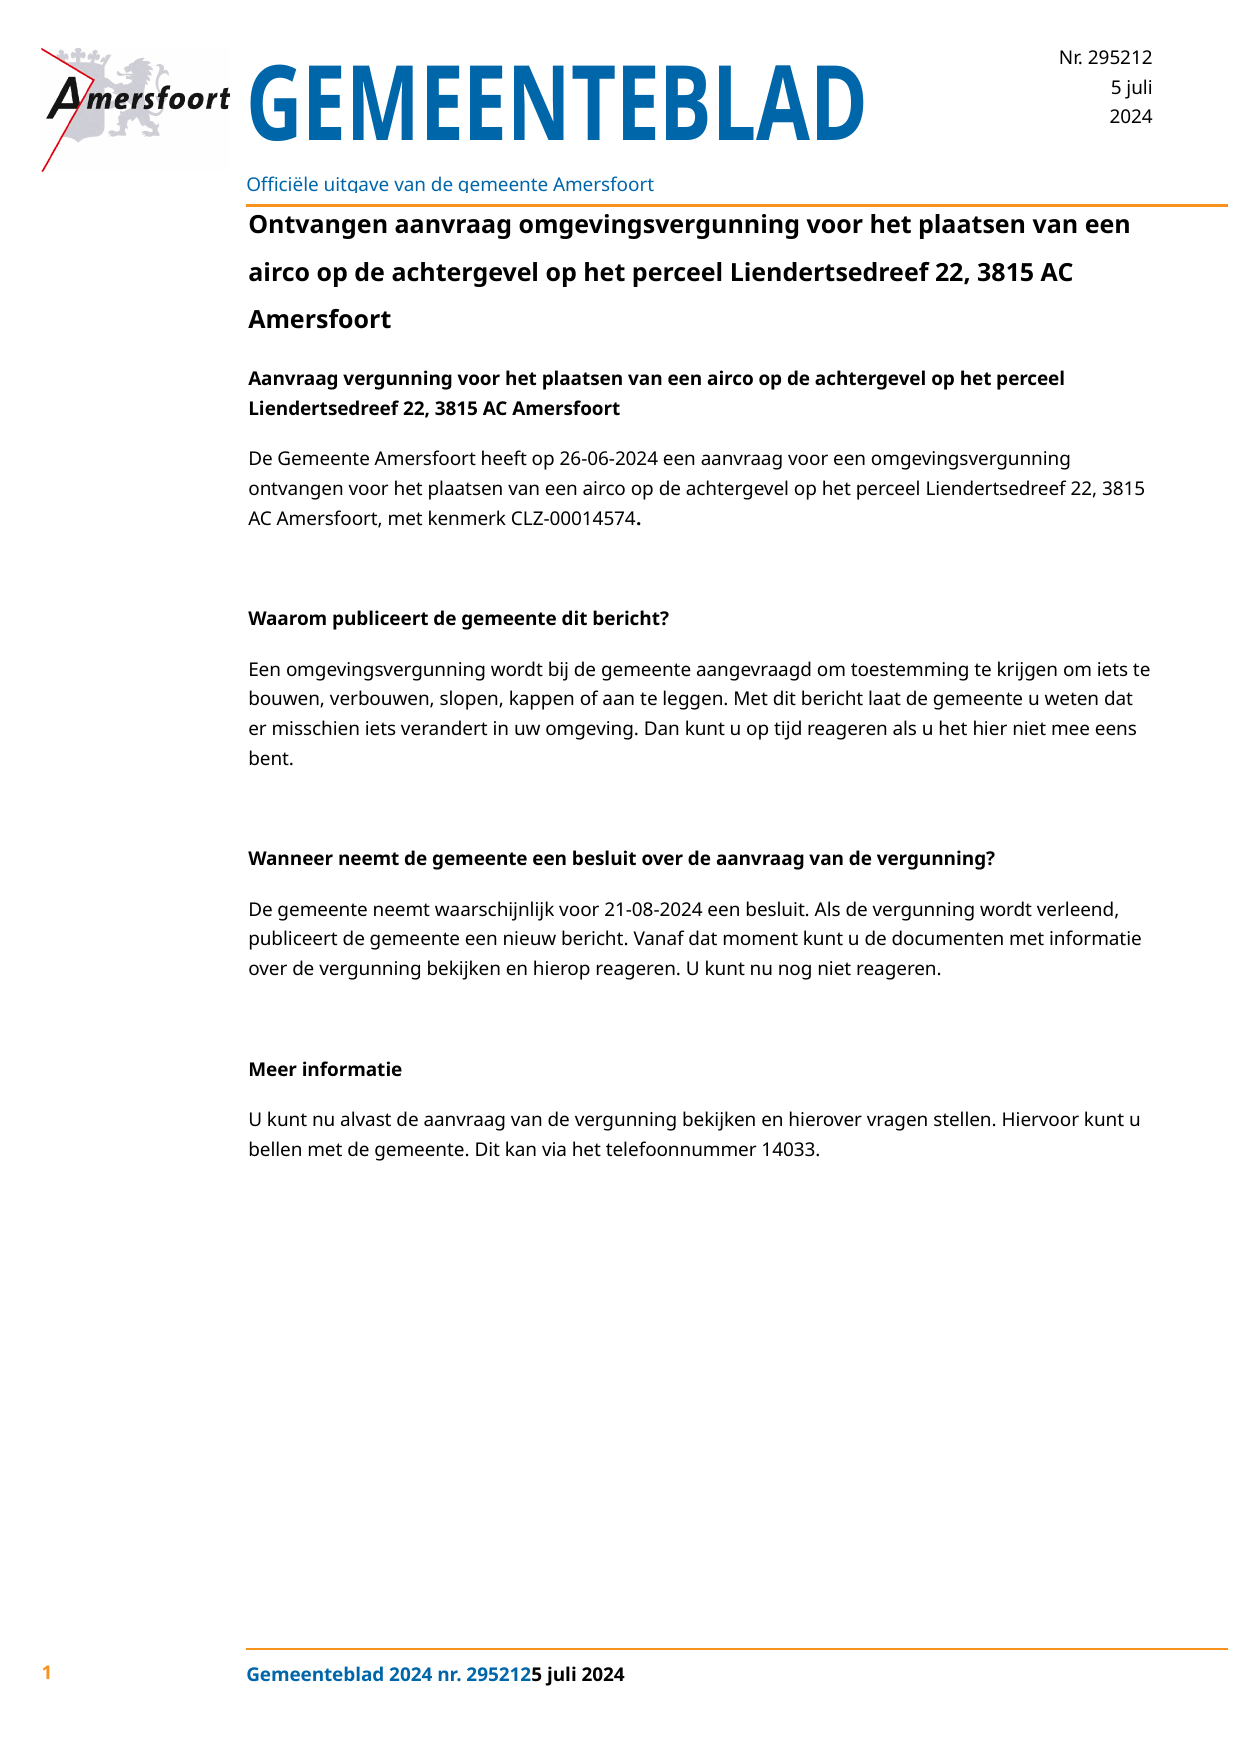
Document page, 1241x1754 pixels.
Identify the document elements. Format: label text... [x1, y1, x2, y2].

picture [41, 47, 231, 172]
text De Gemeente Amersfoort heeft op 26-06-2024 een aanvraag voor een omgevingsvergunning ontvangen voor het plaatsen van een airco op de achtergevel op het perceel Liendertsedreef 22, 3815 AC Amersfoort, met kenmerk CLZ-00014574. [248, 446, 1152, 530]
text Wanneer neemt de gemeente een besluit over de aanvraag van de vergunning? [248, 846, 1152, 871]
text U kunt nu alvast de aanvraag van de vergunning bekijken en hierover vragen stellen. Hiervoor kunt u bellen met de gemeente. Dit kan via het telefoonnummer 14033. [248, 1106, 1152, 1162]
text Aanvraag vergunning voor het plaatsen van een airco op de achtergevel op het perceel Liendertsedreef 22, 3815 AC Amersfoort [248, 366, 1152, 421]
text Waarom publiceert de gemeente dit bericht? [248, 606, 1152, 631]
text Ontvangen aanvraag omgevingsvergunning voor het plaatsen van een airco op de achtergevel op het perceel Liendertsedreef 22, 3815 AC Amersfoort [248, 207, 1152, 336]
text De gemeente neemt waarschijnlijk voor 21-08-2024 een besluit. Als de vergunning wordt verleend, publiceert de gemeente een nieuw bericht. Vanaf dat moment kunt u de documenten met informatie over de vergunning bekijken en hierop reageren. U kunt nu nog niet reageren. [248, 896, 1152, 981]
text Meer informatie [248, 1056, 1152, 1082]
text Een omgevingsvergunning wordt bij de gemeente aangevraagd om toestemming te krijgen om iets te bouwen, verbouwen, slopen, kappen of aan te leggen. Met dit bericht laat de gemeente u weten dat er misschien iets verandert in uw omgeving. Dan kunt u op tijd reageren als u het hier niet mee eens bent. [248, 656, 1152, 770]
